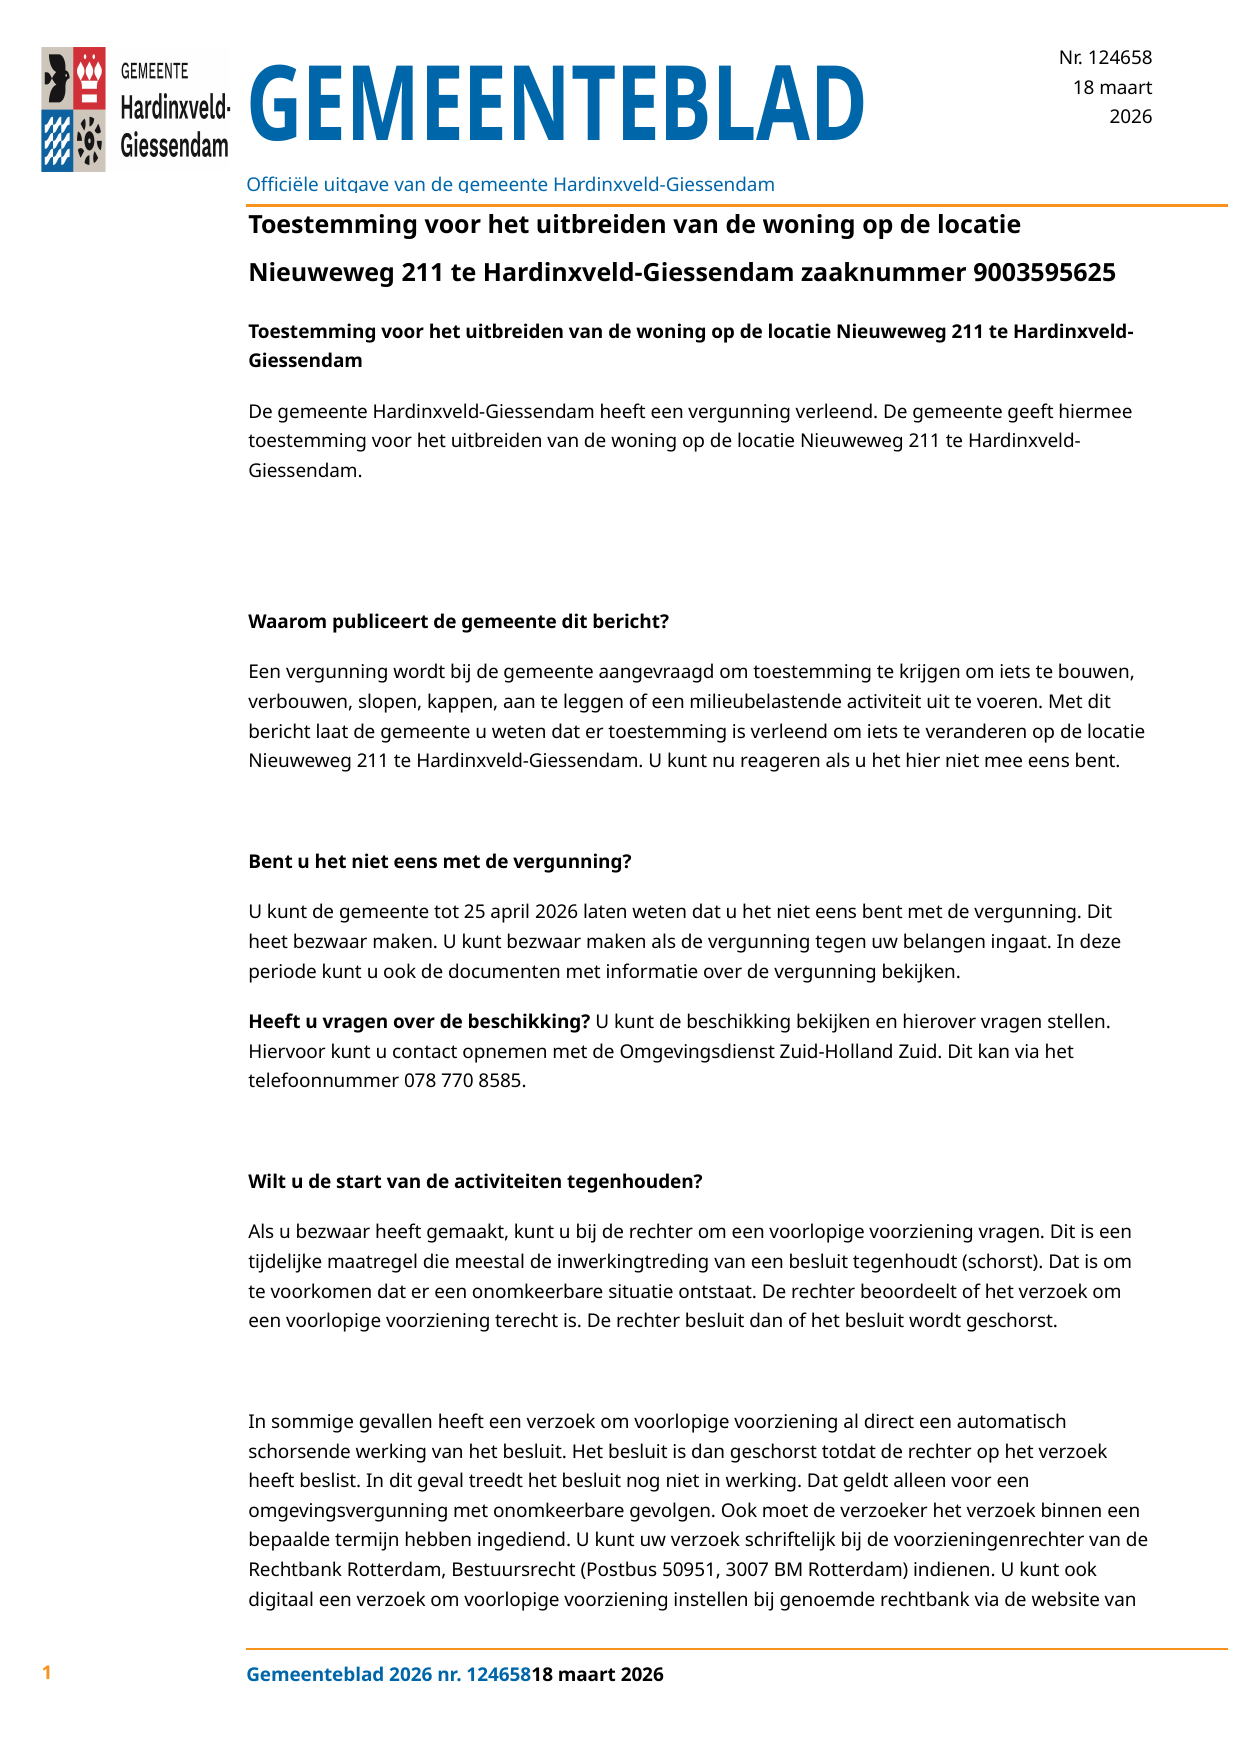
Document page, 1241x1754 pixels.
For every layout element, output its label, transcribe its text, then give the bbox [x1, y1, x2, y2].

text Waarom publiceert de gemeente dit bericht? [248, 608, 1152, 634]
text Een vergunning wordt bij de gemeente aangevraagd om toestemming te krijgen om iets te bouwen, verbouwen, slopen, kappen, aan te leggen of een milieubelastende activiteit uit te voeren. Met dit bericht laat de gemeente u weten dat er toestemming is verleend om iets te veranderen op de locatie Nieuweweg 211 te Hardinxveld-Giessendam. U kunt nu reageren als u het hier niet mee eens bent. [248, 659, 1152, 773]
text Heeft u vragen over de beschikking? U kunt de beschikking bekijken en hierover vragen stellen. Hiervoor kunt u contact opnemen met de Omgevingsdienst Zuid-Holland Zuid. Dit kan via het telefoonnummer 078 770 8585. [248, 1008, 1152, 1093]
picture [41, 47, 231, 172]
text De gemeente Hardinxveld-Giessendam heeft een vergunning verleend. De gemeente geeft hiermee toestemming voor het uitbreiden van de woning op de locatie Nieuweweg 211 te Hardinxveld-Giessendam. [248, 398, 1152, 483]
text In sommige gevallen heeft een verzoek om voorlopige voorziening al direct een automatisch schorsende werking van het besluit. Het besluit is dan geschorst totdat de rechter op het verzoek heeft beslist. In dit geval treedt het besluit nog niet in werking. Dat geldt alleen voor een omgevingsvergunning met onomkeerbare gevolgen. Ook moet de verzoeker het verzoek binnen een bepaalde termijn hebben ingediend. U kunt uw verzoek schriftelijk bij de voorzieningenrechter van de Rechtbank Rotterdam, Bestuursrecht (Postbus 50951, 3007 BM Rotterdam) indienen. U kunt ook digitaal een verzoek om voorlopige voorziening instellen bij genoemde rechtbank via de website van [248, 1408, 1152, 1612]
text Als u bezwaar heeft gemaakt, kunt u bij de rechter om een voorlopige voorziening vragen. Dit is een tijdelijke maatregel die meestal de inwerkingtreding van een besluit tegenhoudt (schorst). Dat is om te voorkomen dat er een onomkeerbare situatie ontstaat. De rechter beoordeelt of het verzoek om een voorlopige voorziening terecht is. De rechter besluit dan of het besluit wordt geschorst. [248, 1219, 1152, 1333]
text Toestemming voor het uitbreiden van de woning op de locatie Nieuweweg 211 te Hardinxveld-Giessendam [248, 318, 1152, 373]
text Wilt u de start van de activiteiten tegenhouden? [248, 1168, 1152, 1194]
text Bent u het niet eens met de vergunning? [248, 848, 1152, 874]
text Toestemming voor het uitbreiden van de woning op de locatie Nieuweweg 211 te Hardinxveld-Giessendam zaaknummer 9003595625 [248, 207, 1152, 288]
text U kunt de gemeente tot 25 april 2026 laten weten dat u het niet eens bent met de vergunning. Dit heet bezwaar maken. U kunt bezwaar maken als de vergunning tegen uw belangen ingaat. In deze periode kunt u ook de documenten met informatie over de vergunning bekijken. [248, 899, 1152, 984]
